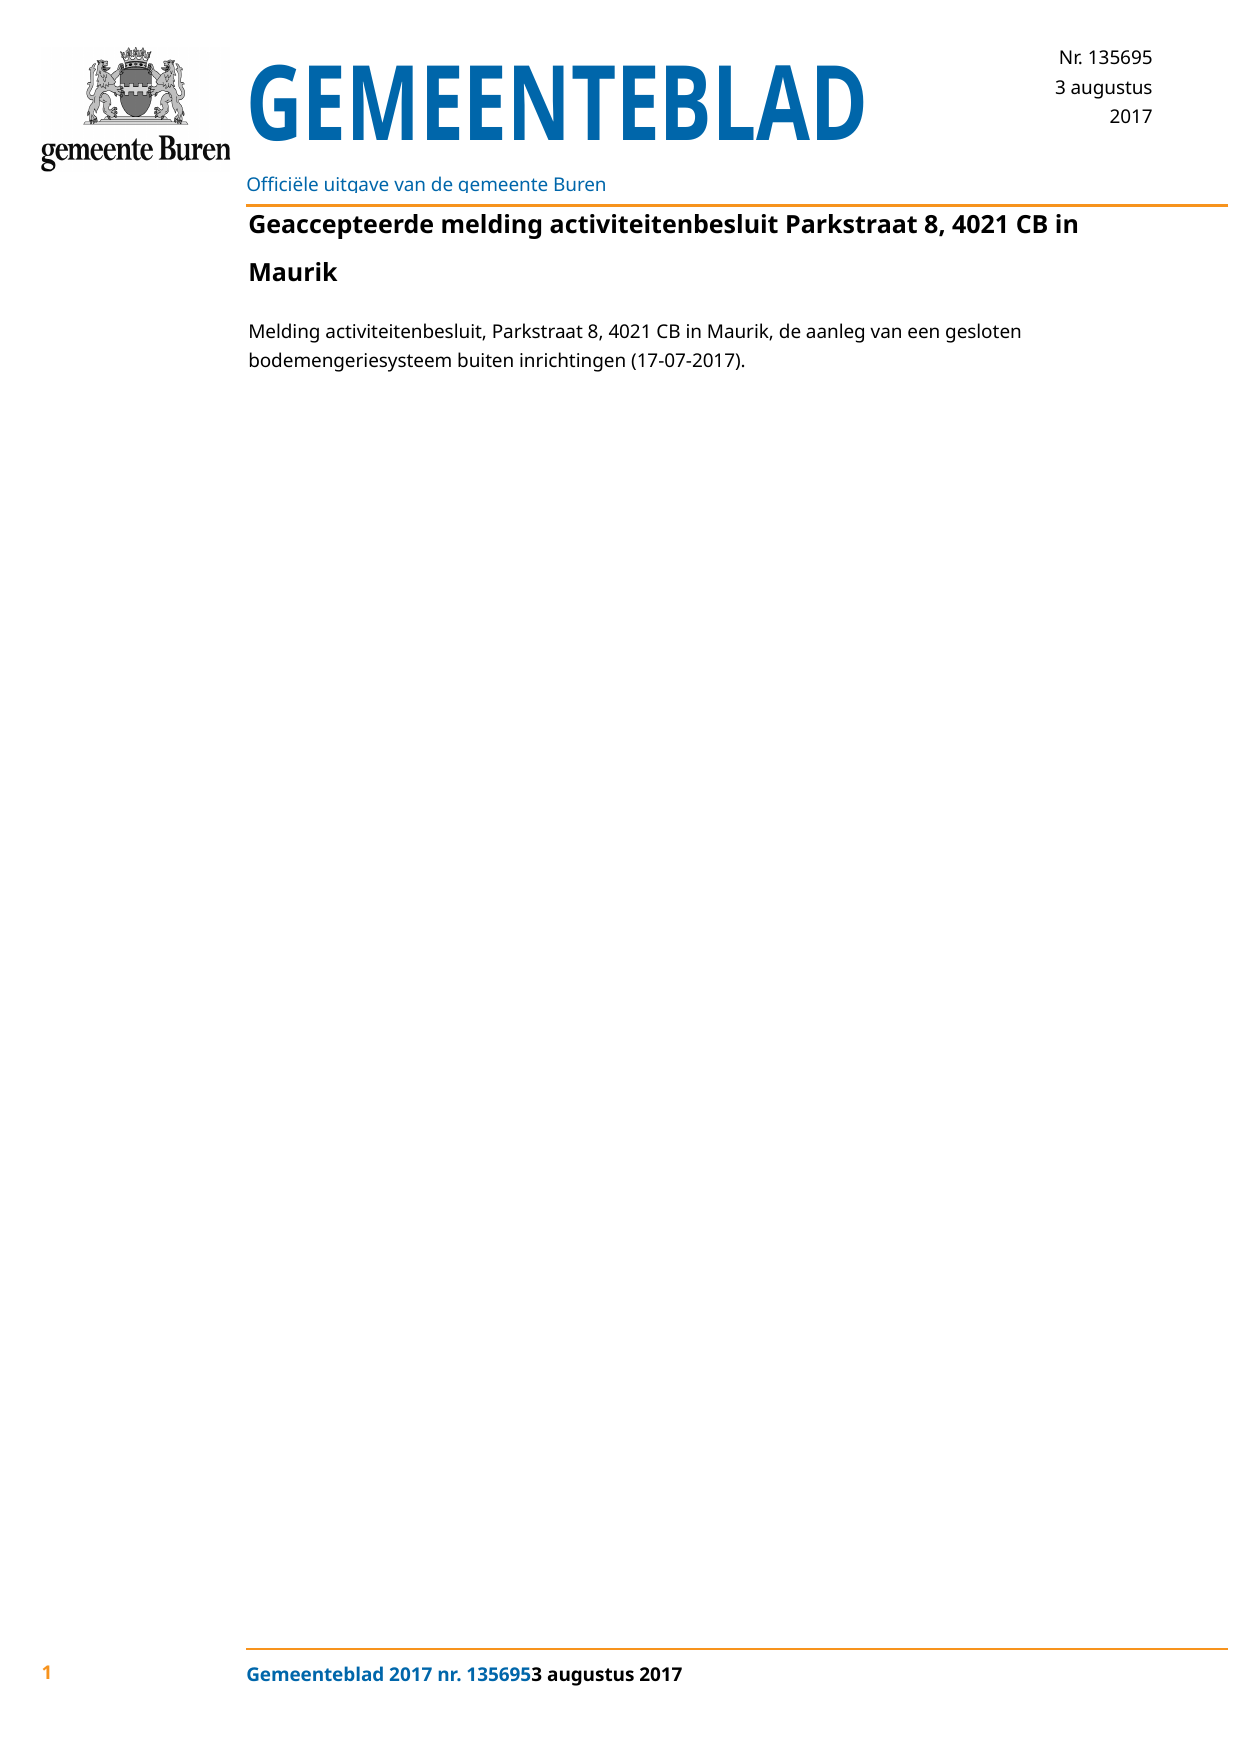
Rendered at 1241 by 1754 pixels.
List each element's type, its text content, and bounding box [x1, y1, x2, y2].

picture [41, 47, 231, 172]
text Geaccepteerde melding activiteitenbesluit Parkstraat 8, 4021 CB in Maurik [248, 207, 1152, 288]
text Melding activiteitenbesluit, Parkstraat 8, 4021 CB in Maurik, de aanleg van een gesloten bodemengeriesysteem buiten inrichtingen (17-07-2017). [248, 318, 1152, 373]
